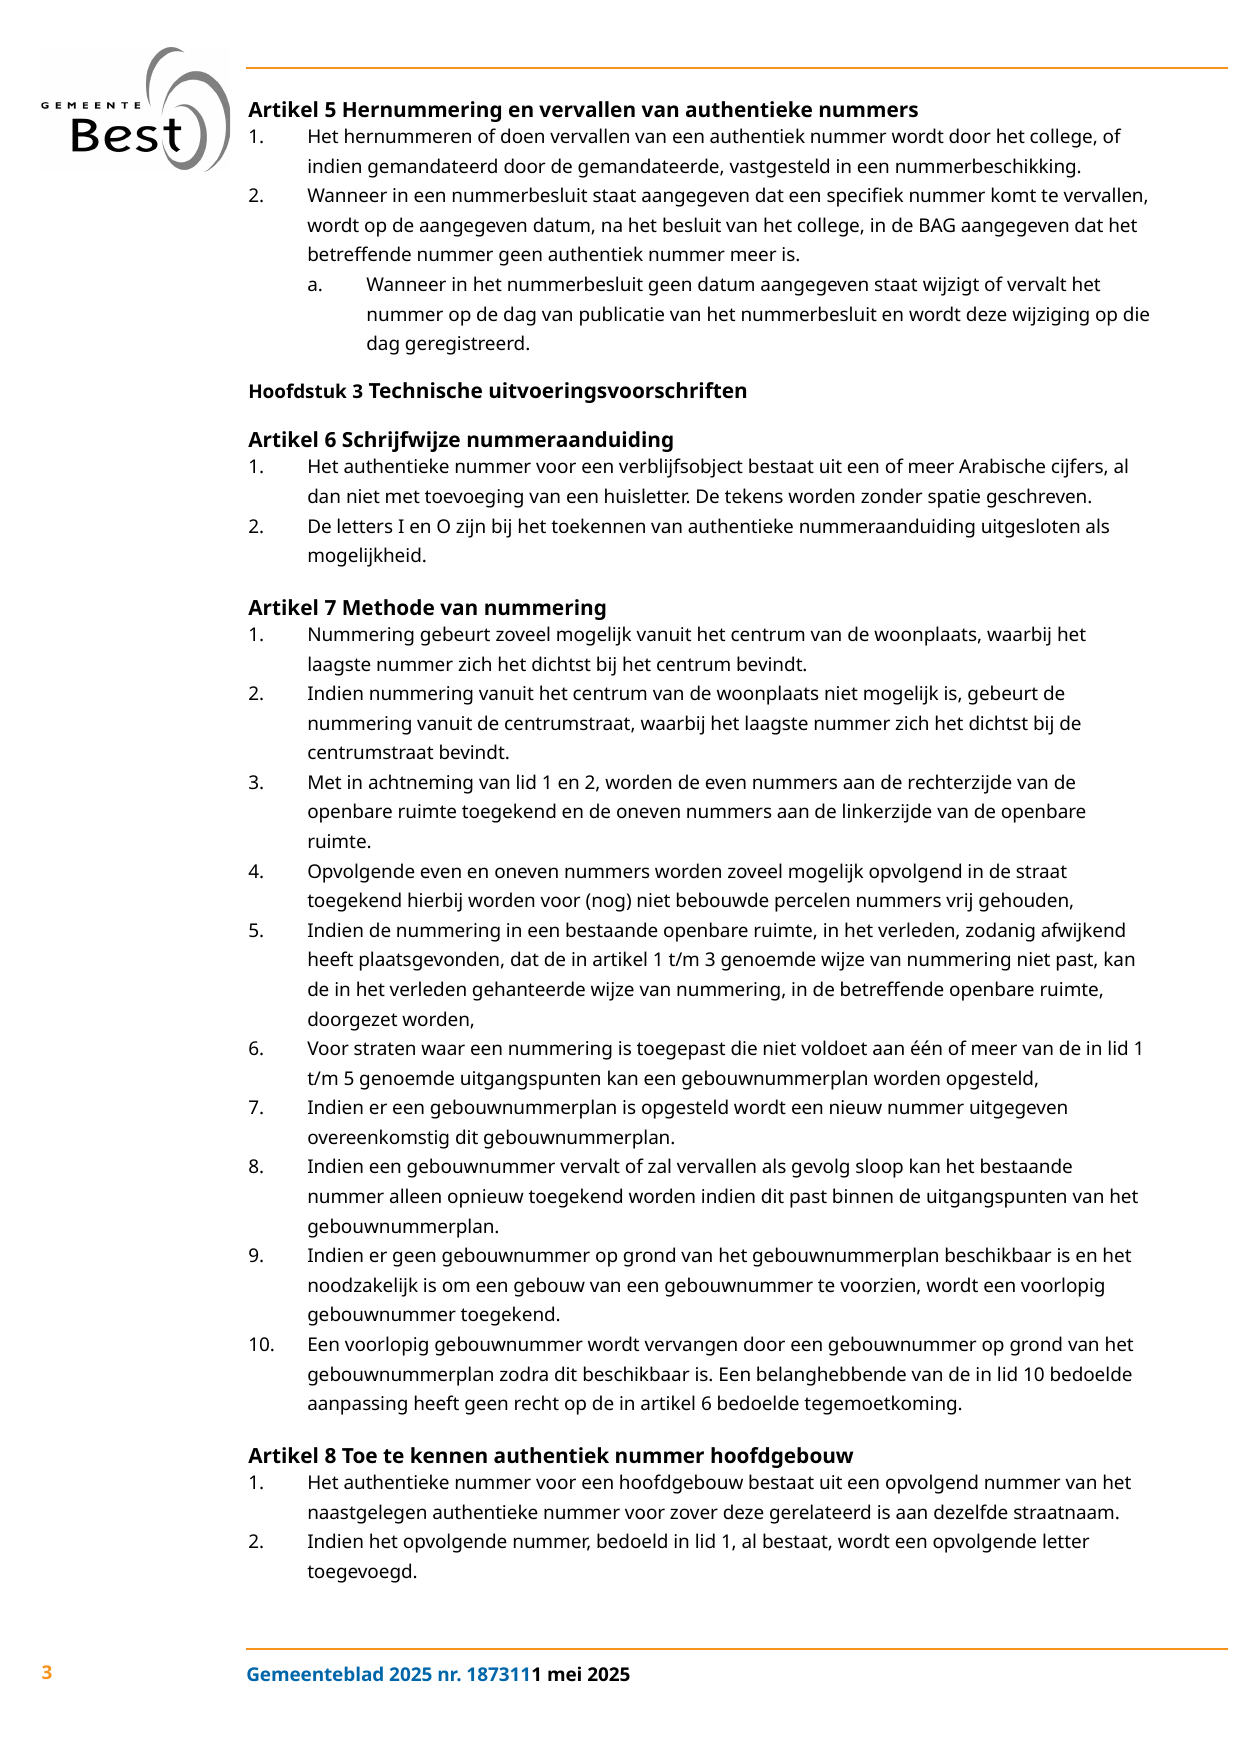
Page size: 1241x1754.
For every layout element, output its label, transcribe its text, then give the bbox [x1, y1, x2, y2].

list Met in achtneming van lid 1 en 2, worden de even nummers aan de rechterzijde van de openbare ruimte toegekend en de oneven nummers aan de linkerzijde van de openbare ruimte. [248, 769, 1152, 854]
list Indien de nummering in een bestaande openbare ruimte, in het verleden, zodanig afwijkend heeft plaatsgevonden, dat de in artikel 1 t/m 3 genoemde wijze van nummering niet past, kan de in het verleden gehanteerde wijze van nummering, in de betreffende openbare ruimte, doorgezet worden, [248, 917, 1152, 1032]
list Indien er geen gebouwnummer op grond van het gebouwnummerplan beschikbaar is en het noodzakelijk is om een gebouw van een gebouwnummer te voorzien, wordt een voorlopig gebouwnummer toegekend. [248, 1242, 1152, 1327]
list Indien het opvolgende nummer, bedoeld in lid 1, al bestaat, wordt een opvolgende letter toegevoegd. [248, 1528, 1152, 1584]
list Het authentieke nummer voor een verblijfsobject bestaat uit een of meer Arabische cijfers, al dan niet met toevoeging van een huisletter. De tekens worden zonder spatie geschreven. [248, 454, 1152, 509]
text Artikel 5 Hernummering en vervallen van authentieke nummers [248, 95, 1152, 123]
text Artikel 8 Toe te kennen authentiek nummer hoofdgebouw [248, 1441, 1152, 1469]
list Wanneer in een nummerbesluit staat aangegeven dat een specifiek nummer komt te vervallen, wordt op de aangegeven datum, na het besluit van het college, in de BAG aangegeven dat het betreffende nummer geen authentiek nummer meer is. [248, 182, 1152, 267]
list Voor straten waar een nummering is toegepast die niet voldoet aan één of meer van de in lid 1 t/m 5 genoemde uitgangspunten kan een gebouwnummerplan worden opgesteld, [248, 1035, 1152, 1091]
picture [41, 47, 231, 172]
list Opvolgende even en oneven nummers worden zoveel mogelijk opvolgend in de straat toegekend hierbij worden voor (nog) niet bebouwde percelen nummers vrij gehouden, [248, 858, 1152, 913]
text Artikel 6 Schrijfwijze nummeraanduiding [248, 425, 1152, 454]
text Hoofdstuk 3 Technische uitvoeringsvoorschriften [248, 376, 1152, 404]
list Indien nummering vanuit het centrum van de woonplaats niet mogelijk is, gebeurt de nummering vanuit de centrumstraat, waarbij het laagste nummer zich het dichtst bij de centrumstraat bevindt. [248, 680, 1152, 765]
list Nummering gebeurt zoveel mogelijk vanuit het centrum van de woonplaats, waarbij het laagste nummer zich het dichtst bij het centrum bevindt. [248, 621, 1152, 677]
list Indien er een gebouwnummerplan is opgesteld wordt een nieuw nummer uitgegeven overeenkomstig dit gebouwnummerplan. [248, 1094, 1152, 1150]
list Indien een gebouwnummer vervalt of zal vervallen als gevolg sloop kan het bestaande nummer alleen opnieuw toegekend worden indien dit past binnen de uitgangspunten van het gebouwnummerplan. [248, 1154, 1152, 1239]
text Artikel 7 Methode van nummering [248, 593, 1152, 621]
list Het authentieke nummer voor een hoofdgebouw bestaat uit een opvolgend nummer van het naastgelegen authentieke nummer voor zover deze gerelateerd is aan dezelfde straatnaam. [248, 1469, 1152, 1524]
list Het hernummeren of doen vervallen van een authentiek nummer wordt door het college, of indien gemandateerd door de gemandateerde, vastgesteld in een nummerbeschikking. [248, 123, 1152, 178]
list Wanneer in het nummerbesluit geen datum aangegeven staat wijzigt of vervalt het nummer op de dag van publicatie van het nummerbesluit en wordt deze wijziging op die dag geregistreerd. [307, 271, 1152, 356]
list Een voorlopig gebouwnummer wordt vervangen door een gebouwnummer op grond van het gebouwnummerplan zodra dit beschikbaar is. Een belanghebbende van de in lid 10 bedoelde aanpassing heeft geen recht op de in artikel 6 bedoelde tegemoetkoming. [248, 1331, 1152, 1416]
list De letters I en O zijn bij het toekennen van authentieke nummeraanduiding uitgesloten als mogelijkheid. [248, 513, 1152, 568]
